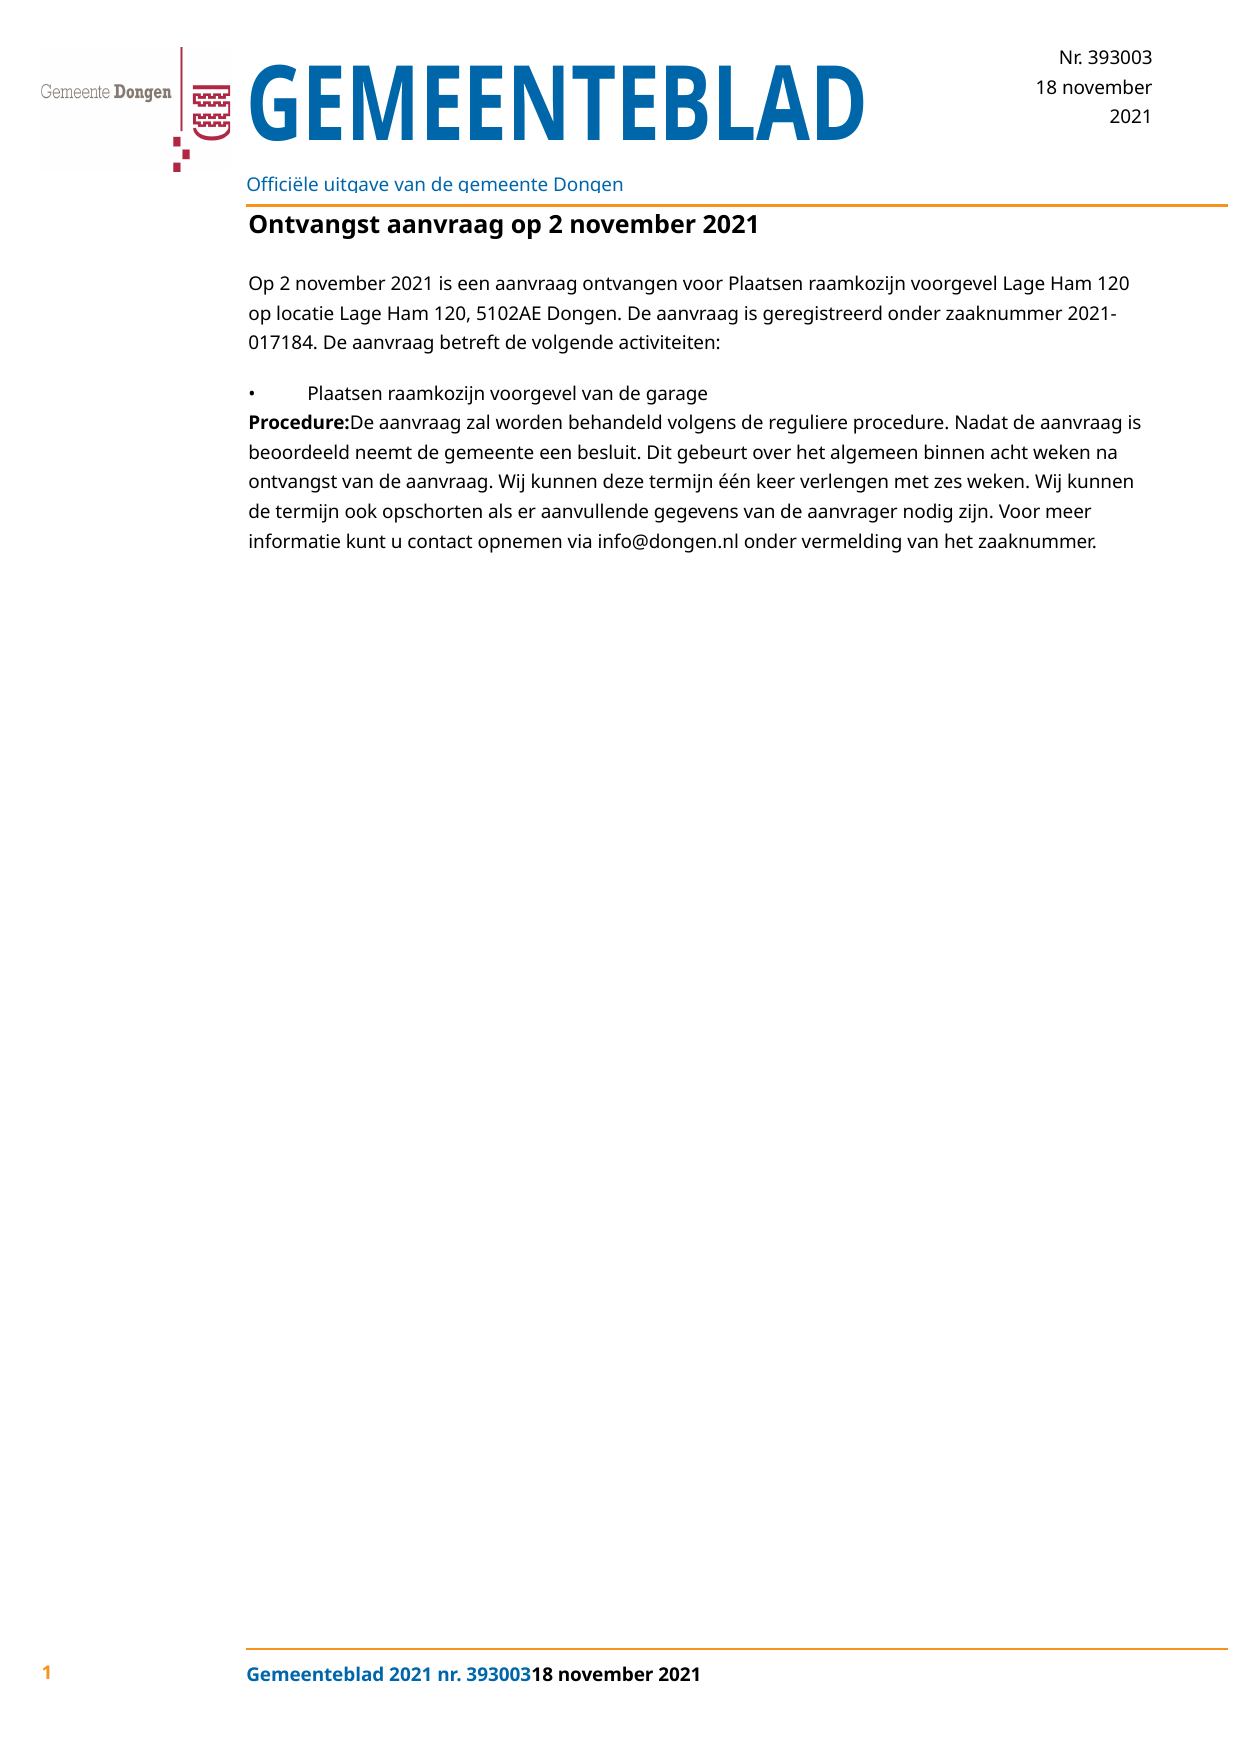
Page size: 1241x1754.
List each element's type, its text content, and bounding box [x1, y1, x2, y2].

text Ontvangst aanvraag op 2 november 2021 [248, 207, 1152, 241]
picture [41, 47, 231, 172]
list Plaatsen raamkozijn voorgevel van de garage [248, 380, 1152, 406]
text Procedure:De aanvraag zal worden behandeld volgens de reguliere procedure. Nadat de aanvraag is beoordeeld neemt de gemeente een besluit. Dit gebeurt over het algemeen binnen acht weken na ontvangst van de aanvraag. Wij kunnen deze termijn één keer verlengen met zes weken. Wij kunnen de termijn ook opschorten als er aanvullende gegevens van de aanvrager nodig zijn. Voor meer informatie kunt u contact opnemen via info@dongen.nl onder vermelding van het zaaknummer. [248, 409, 1152, 553]
text Op 2 november 2021 is een aanvraag ontvangen voor Plaatsen raamkozijn voorgevel Lage Ham 120 op locatie Lage Ham 120, 5102AE Dongen. De aanvraag is geregistreerd onder zaaknummer 2021-017184. De aanvraag betreft de volgende activiteiten: [248, 270, 1152, 355]
